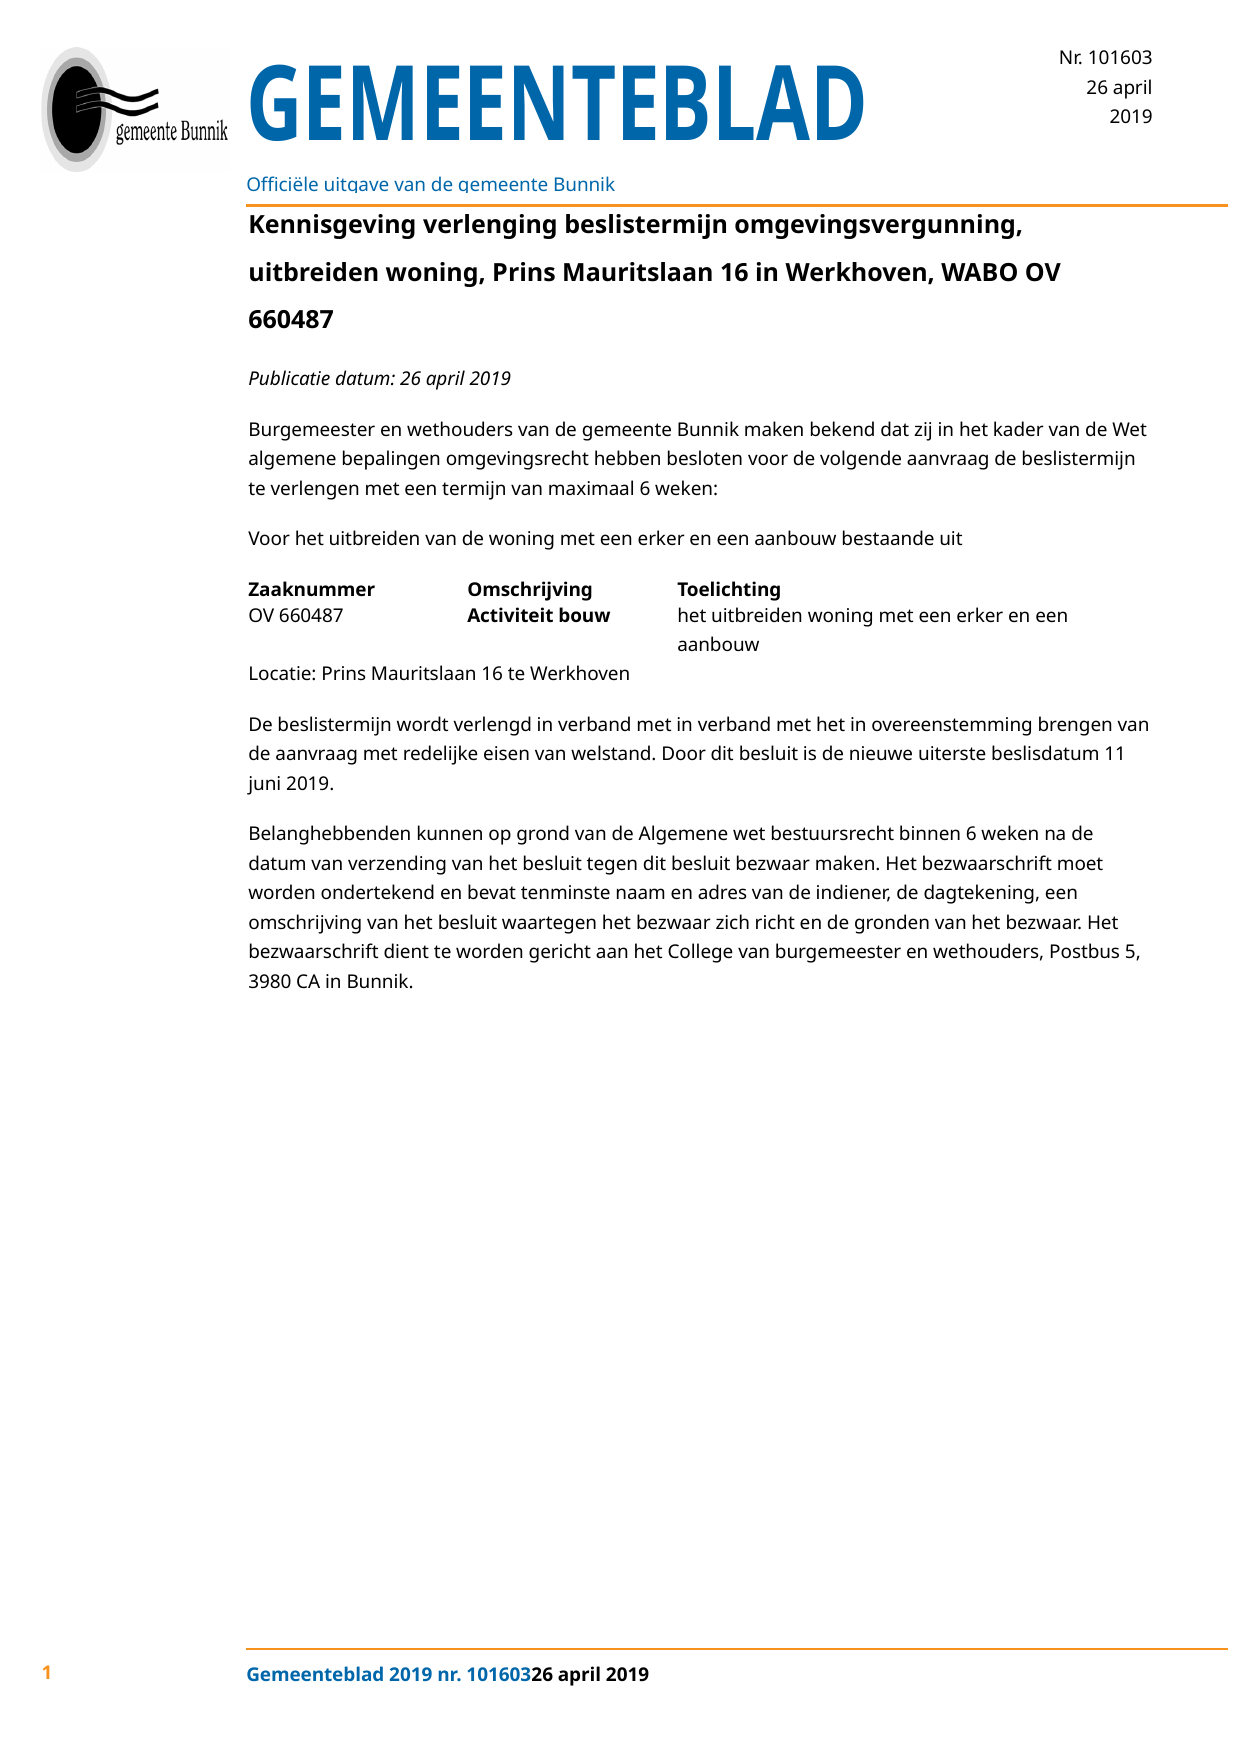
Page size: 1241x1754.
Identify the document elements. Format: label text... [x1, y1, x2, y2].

table_header Zaaknummer [248, 576, 467, 602]
text Kennisgeving verlenging beslistermijn omgevingsvergunning, uitbreiden woning, Prins Mauritslaan 16 in Werkhoven, WABO OV 660487 [248, 207, 1152, 336]
text Burgemeester en wethouders van de gemeente Bunnik maken bekend dat zij in het kader van de Wet algemene bepalingen omgevingsrecht hebben besloten voor de volgende aanvraag de beslistermijn te verlengen met een termijn van maximaal 6 weken: [248, 416, 1152, 501]
text De beslistermijn wordt verlengd in verband met in verband met het in overeenstemming brengen van de aanvraag met redelijke eisen van welstand. Door dit besluit is de nieuwe uiterste beslisdatum 11 juni 2019. [248, 711, 1152, 796]
text Publicatie datum: 26 april 2019 [248, 366, 1152, 391]
text Voor het uitbreiden van de woning met een erker en een aanbouw bestaande uit [248, 526, 1152, 551]
table_cell OV 660487 [248, 602, 467, 657]
table_cell Activiteit bouw [467, 602, 677, 657]
table_header Omschrijving [467, 576, 677, 602]
text Belanghebbenden kunnen op grond van de Algemene wet bestuursrecht binnen 6 weken na de datum van verzending van het besluit tegen dit besluit bezwaar maken. Het bezwaarschrift moet worden ondertekend en bevat tenminste naam en adres van de indiener, de dagtekening, een omschrijving van het besluit waartegen het bezwaar zich richt en de gronden van het bezwaar. Het bezwaarschrift dient te worden gericht aan het College van burgemeester en wethouders, Postbus 5, 3980 CA in Bunnik. [248, 820, 1152, 994]
picture [41, 47, 231, 172]
table_header Toelichting [677, 576, 1152, 602]
table_cell het uitbreiden woning met een erker en een aanbouw [677, 602, 1152, 657]
text Locatie: Prins Mauritslaan 16 te Werkhoven [248, 660, 1152, 686]
